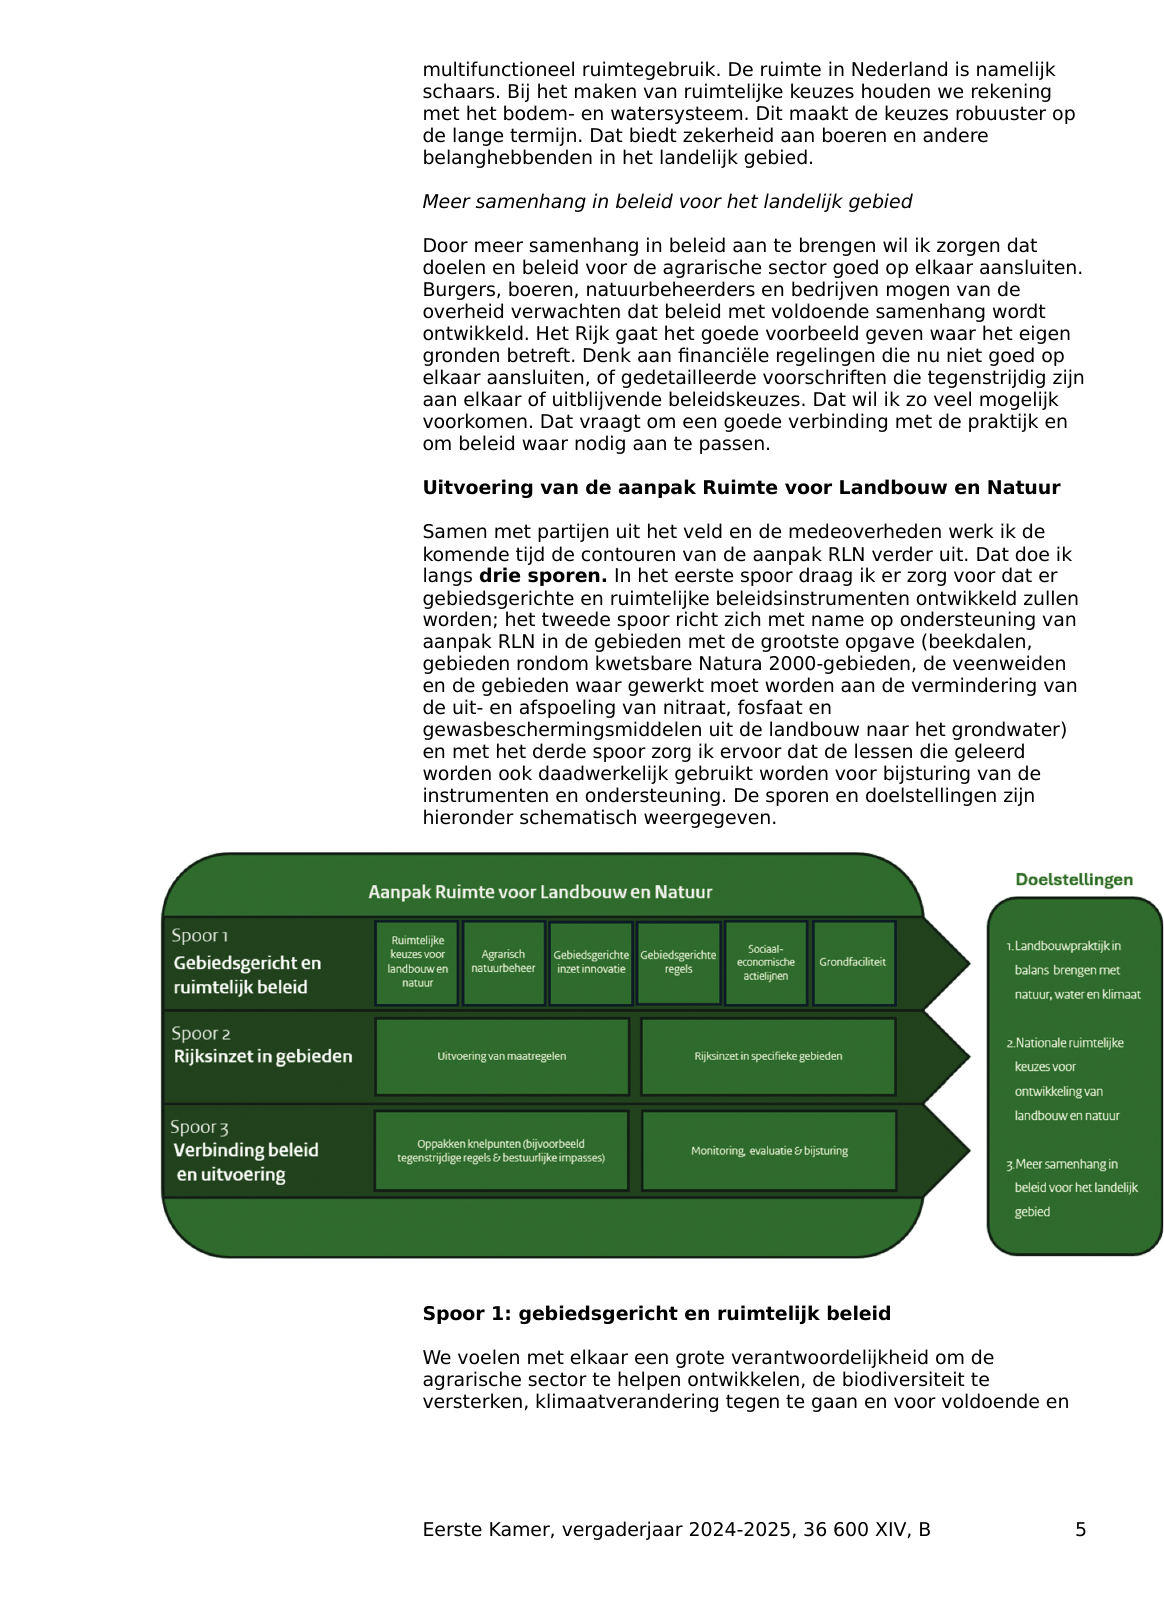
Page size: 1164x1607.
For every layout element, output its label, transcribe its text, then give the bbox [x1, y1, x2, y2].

picture [159, 851, 1164, 1259]
text multifunctioneel ruimtegebruik. De ruimte in Nederland is namelijk schaars. Bij het maken van ruimtelijke keuzes houden we rekening met het bodem- en watersysteem. Dit maakt de keuzes robuuster op de lange termijn. Dat biedt zekerheid aan boeren en andere belanghebbenden in het landelijk gebied. [422, 59, 1087, 169]
subtitle Meer samenhang in beleid voor het landelijk gebied [422, 191, 1087, 213]
subtitle Spoor 1: gebiedsgericht en ruimtelijk beleid [422, 1303, 1087, 1325]
subtitle Uitvoering van de aanpak Ruimte voor Landbouw en Natuur [422, 477, 1087, 499]
text Door meer samenhang in beleid aan te brengen wil ik zorgen dat doelen en beleid voor de agrarische sector goed op elkaar aansluiten. Burgers, boeren, natuurbeheerders en bedrijven mogen van de overheid verwachten dat beleid met voldoende samenhang wordt ontwikkeld. Het Rijk gaat het goede voorbeeld geven waar het eigen gronden betreft. Denk aan financiële regelingen die nu niet goed op elkaar aansluiten, of gedetailleerde voorschriften die tegenstrijdig zijn aan elkaar of uitblijvende beleidskeuzes. Dat wil ik zo veel mogelijk voorkomen. Dat vraagt om een goede verbinding met de praktijk en om beleid waar nodig aan te passen. [422, 235, 1087, 455]
text We voelen met elkaar een grote verantwoordelijkheid om de agrarische sector te helpen ontwikkelen, de biodiversiteit te versterken, klimaatverandering tegen te gaan en voor voldoende en [422, 1347, 1087, 1413]
text Samen met partijen uit het veld en de medeoverheden werk ik de komende tijd de contouren van de aanpak RLN verder uit. Dat doe ik langs drie sporen. In het eerste spoor draag ik er zorg voor dat er gebiedsgerichte en ruimtelijke beleidsinstrumenten ontwikkeld zullen worden; het tweede spoor richt zich met name op ondersteuning van aanpak RLN in de gebieden met de grootste opgave (beekdalen, gebieden rondom kwetsbare Natura 2000-gebieden, de veenweiden en de gebieden waar gewerkt moet worden aan de vermindering van de uit- en afspoeling van nitraat, fosfaat en gewasbeschermingsmiddelen uit de landbouw naar het grondwater) en met het derde spoor zorg ik ervoor dat de lessen die geleerd worden ook daadwerkelijk gebruikt worden voor bijsturing van de instrumenten en ondersteuning. De sporen en doelstellingen zijn hieronder schematisch weergegeven. [422, 521, 1087, 829]
